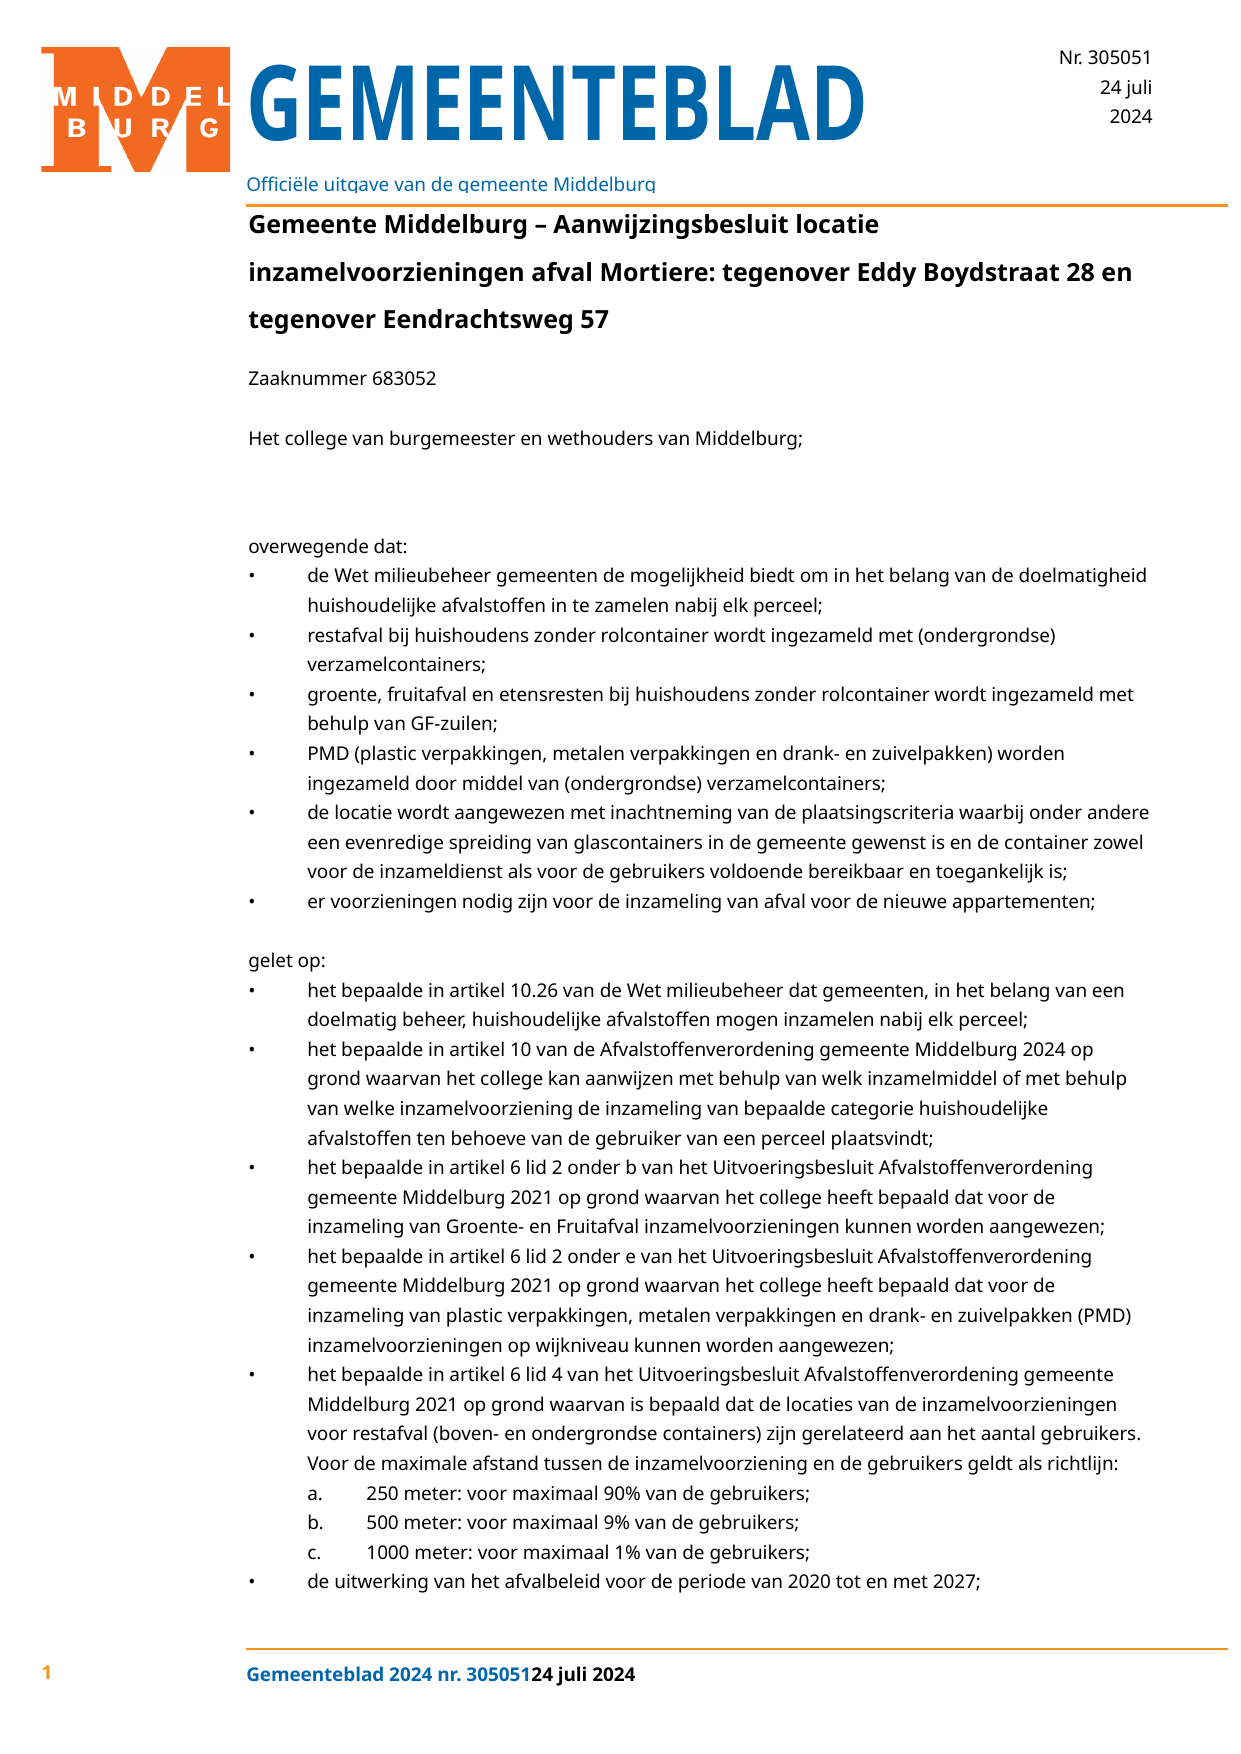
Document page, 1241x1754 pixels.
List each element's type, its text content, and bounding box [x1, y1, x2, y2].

list 1000 meter: voor maximaal 1% van de gebruikers; [307, 1539, 1152, 1565]
picture [41, 47, 231, 172]
list restafval bij huishoudens zonder rolcontainer wordt ingezameld met (ondergrondse) verzamelcontainers; [248, 622, 1152, 677]
list de Wet milieubeheer gemeenten de mogelijkheid biedt om in het belang van de doelmatigheid huishoudelijke afvalstoffen in te zamelen nabij elk perceel; [248, 563, 1152, 618]
list 500 meter: voor maximaal 9% van de gebruikers; [307, 1509, 1152, 1535]
list het bepaalde in artikel 6 lid 4 van het Uitvoeringsbesluit Afvalstoffenverordening gemeente Middelburg 2021 op grond waarvan is bepaald dat de locaties van de inzamelvoorzieningen voor restafval (boven- en ondergrondse containers) zijn gerelateerd aan het aantal gebruikers. Voor de maximale afstand tussen de inzamelvoorziening en de gebruikers geldt als richtlijn: [248, 1361, 1152, 1476]
list het bepaalde in artikel 6 lid 2 onder b van het Uitvoeringsbesluit Afvalstoffenverordening gemeente Middelburg 2021 op grond waarvan het college heeft bepaald dat voor de inzameling van Groente- en Fruitafval inzamelvoorzieningen kunnen worden aangewezen; [248, 1154, 1152, 1239]
list PMD (plastic verpakkingen, metalen verpakkingen en drank- en zuivelpakken) worden ingezameld door middel van (ondergrondse) verzamelcontainers; [248, 740, 1152, 796]
text overwegende dat: [248, 533, 1152, 559]
list het bepaalde in artikel 10 van de Afvalstoffenverordening gemeente Middelburg 2024 op grond waarvan het college kan aanwijzen met behulp van welk inzamelmiddel of met behulp van welke inzamelvoorziening de inzameling van bepaalde categorie huishoudelijke afvalstoffen ten behoeve van de gebruiker van een perceel plaatsvindt; [248, 1036, 1152, 1151]
list er voorzieningen nodig zijn voor de inzameling van afval voor de nieuwe appartementen; [248, 888, 1152, 914]
text Het college van burgemeester en wethouders van Middelburg; [248, 425, 1152, 450]
list de uitwerking van het afvalbeleid voor de periode van 2020 tot en met 2027; [248, 1568, 1152, 1594]
list 250 meter: voor maximaal 90% van de gebruikers; [307, 1480, 1152, 1506]
list het bepaalde in artikel 10.26 van de Wet milieubeheer dat gemeenten, in het belang van een doelmatig beheer, huishoudelijke afvalstoffen mogen inzamelen nabij elk perceel; [248, 977, 1152, 1032]
list het bepaalde in artikel 6 lid 2 onder e van het Uitvoeringsbesluit Afvalstoffenverordening gemeente Middelburg 2021 op grond waarvan het college heeft bepaald dat voor de inzameling van plastic verpakkingen, metalen verpakkingen en drank- en zuivelpakken (PMD) inzamelvoorzieningen op wijkniveau kunnen worden aangewezen; [248, 1243, 1152, 1358]
text Gemeente Middelburg – Aanwijzingsbesluit locatie inzamelvoorzieningen afval Mortiere: tegenover Eddy Boydstraat 28 en tegenover Eendrachtsweg 57 [248, 207, 1152, 336]
list groente, fruitafval en etensresten bij huishoudens zonder rolcontainer wordt ingezameld met behulp van GF-zuilen; [248, 681, 1152, 736]
text gelet op: [248, 947, 1152, 973]
text Zaaknummer 683052 [248, 366, 1152, 391]
list de locatie wordt aangewezen met inachtneming van de plaatsingscriteria waarbij onder andere een evenredige spreiding van glascontainers in de gemeente gewenst is en de container zowel voor de inzameldienst als voor de gebruikers voldoende bereikbaar en toegankelijk is; [248, 799, 1152, 884]
